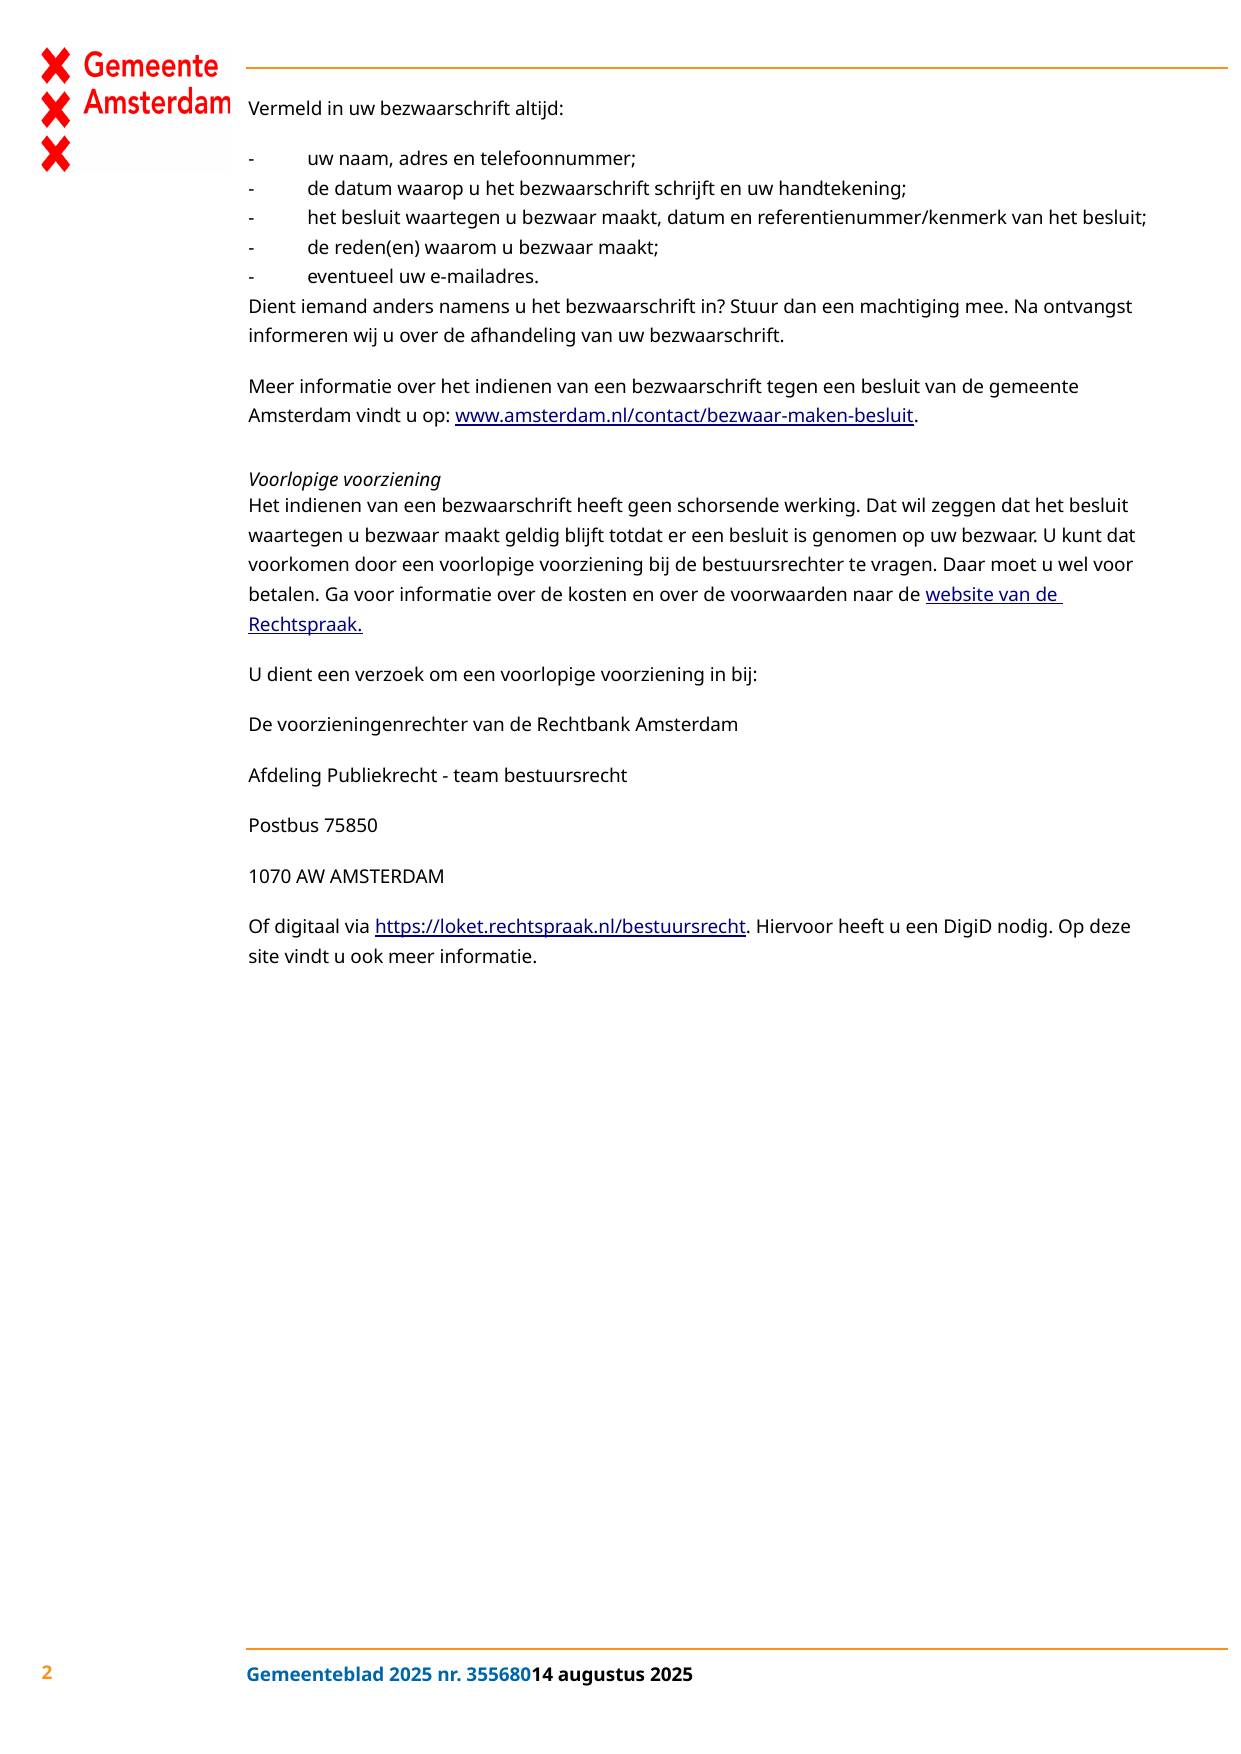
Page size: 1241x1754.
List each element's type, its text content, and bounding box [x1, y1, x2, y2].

text Meer informatie over het indienen van een bezwaarschrift tegen een besluit van de gemeente Amsterdam vindt u op: www.amsterdam.nl/contact/bezwaar-maken-besluit. [248, 373, 1152, 428]
text Afdeling Publiekrecht - team bestuursrecht [248, 762, 1152, 788]
text Het indienen van een bezwaarschrift heeft geen schorsende werking. Dat wil zeggen dat het besluit waartegen u bezwaar maakt geldig blijft totdat er een besluit is genomen op uw bezwaar. U kunt dat voorkomen door een voorlopige voorziening bij de bestuursrechter te vragen. Daar moet u wel voor betalen. Ga voor informatie over de kosten en over de voorwaarden naar de website van de Rechtspraak. [248, 492, 1152, 636]
text De voorzieningenrechter van de Rechtbank Amsterdam [248, 712, 1152, 737]
picture [41, 47, 231, 172]
text U dient een verzoek om een voorlopige voorziening in bij: [248, 661, 1152, 687]
text Vermeld in uw bezwaarschrift altijd: [248, 95, 1152, 121]
text Dient iemand anders namens u het bezwaarschrift in? Stuur dan een machtiging mee. Na ontvangst informeren wij u over de afhandeling van uw bezwaarschrift. [248, 293, 1152, 348]
text Postbus 75850 [248, 812, 1152, 838]
list het besluit waartegen u bezwaar maakt, datum en referentienummer/kenmerk van het besluit; [248, 204, 1152, 230]
list uw naam, adres en telefoonnummer; [248, 145, 1152, 171]
text Voorlopige voorziening [248, 467, 1152, 492]
list de reden(en) waarom u bezwaar maakt; [248, 234, 1152, 260]
list de datum waarop u het bezwaarschrift schrijft en uw handtekening; [248, 175, 1152, 201]
list eventueel uw e-mailadres. [248, 263, 1152, 289]
text Of digitaal via https://loket.rechtspraak.nl/bestuursrecht. Hiervoor heeft u een DigiD nodig. Op deze site vindt u ook meer informatie. [248, 913, 1152, 968]
text 1070 AW AMSTERDAM [248, 863, 1152, 888]
